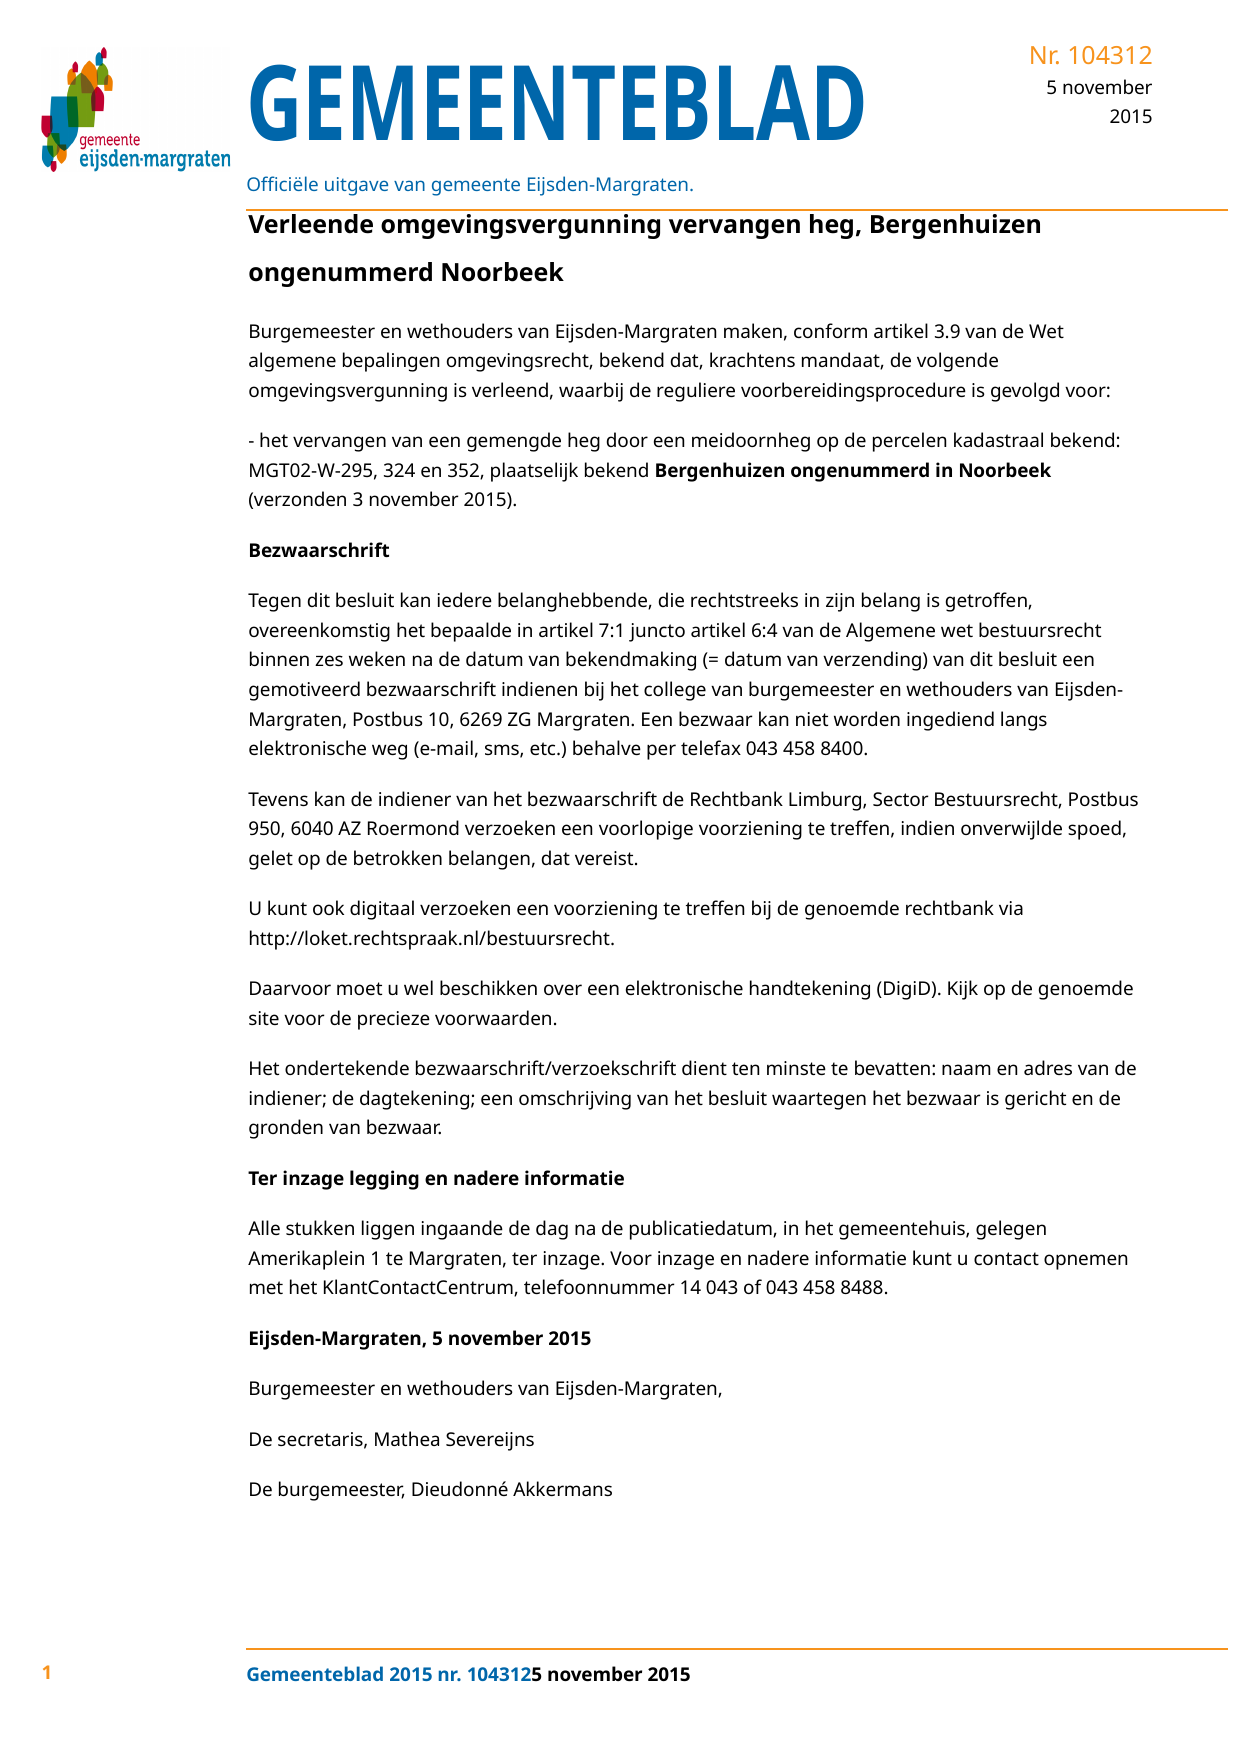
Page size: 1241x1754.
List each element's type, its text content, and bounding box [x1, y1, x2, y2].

text Burgemeester en wethouders van Eijsden-Margraten, [248, 1375, 1152, 1401]
text U kunt ook digitaal verzoeken een voorziening te treffen bij de genoemde rechtbank via http://loket.rechtspraak.nl/bestuursrecht. [248, 895, 1152, 951]
text Tevens kan de indiener van het bezwaarschrift de Rechtbank Limburg, Sector Bestuursrecht, Postbus 950, 6040 AZ Roermond verzoeken een voorlopige voorziening te treffen, indien onverwijlde spoed, gelet op de betrokken belangen, dat vereist. [248, 786, 1152, 871]
text De burgemeester, Dieudonné Akkermans [248, 1476, 1152, 1502]
text Tegen dit besluit kan iedere belanghebbende, die rechtstreeks in zijn belang is getroffen, overeenkomstig het bepaalde in artikel 7:1 juncto artikel 6:4 van de Algemene wet bestuursrecht binnen zes weken na de datum van bekendmaking (= datum van verzending) van dit besluit een gemotiveerd bezwaarschrift indienen bij het college van burgemeester en wethouders van Eijsden-Margraten, Postbus 10, 6269 ZG Margraten. Een bezwaar kan niet worden ingediend langs elektronische weg (e-mail, sms, etc.) behalve per telefax 043 458 8400. [248, 587, 1152, 761]
text Bezwaarschrift [248, 537, 1152, 563]
text Ter inzage legging en nadere informatie [248, 1165, 1152, 1191]
text Daarvoor moet u wel beschikken over een elektronische handtekening (DigiD). Kijk op de genoemde site voor de precieze voorwaarden. [248, 975, 1152, 1031]
text - het vervangen van een gemengde heg door een meidoornheg op de percelen kadastraal bekend: MGT02-W-295, 324 en 352, plaatselijk bekend Bergenhuizen ongenummerd in Noorbeek (verzonden 3 november 2015). [248, 427, 1152, 512]
text Eijsden-Margraten, 5 november 2015 [248, 1325, 1152, 1351]
text De secretaris, Mathea Severeijns [248, 1426, 1152, 1452]
text Het ondertekende bezwaarschrift/verzoekschrift dient ten minste te bevatten: naam en adres van de indiener; de dagtekening; een omschrijving van het besluit waartegen het bezwaar is gericht en de gronden van bezwaar. [248, 1055, 1152, 1140]
picture [41, 47, 231, 172]
text Verleende omgevingsvergunning vervangen heg, Bergenhuizen ongenummerd Noorbeek [248, 211, 1152, 288]
text Alle stukken liggen ingaande de dag na de publicatiedatum, in het gemeentehuis, gelegen Amerikaplein 1 te Margraten, ter inzage. Voor inzage en nadere informatie kunt u contact opnemen met het KlantContactCentrum, telefoonnummer 14 043 of 043 458 8488. [248, 1215, 1152, 1300]
text Burgemeester en wethouders van Eijsden-Margraten maken, conform artikel 3.9 van de Wet algemene bepalingen omgevingsrecht, bekend dat, krachtens mandaat, de volgende omgevingsvergunning is verleend, waarbij de reguliere voorbereidingsprocedure is gevolgd voor: [248, 318, 1152, 403]
